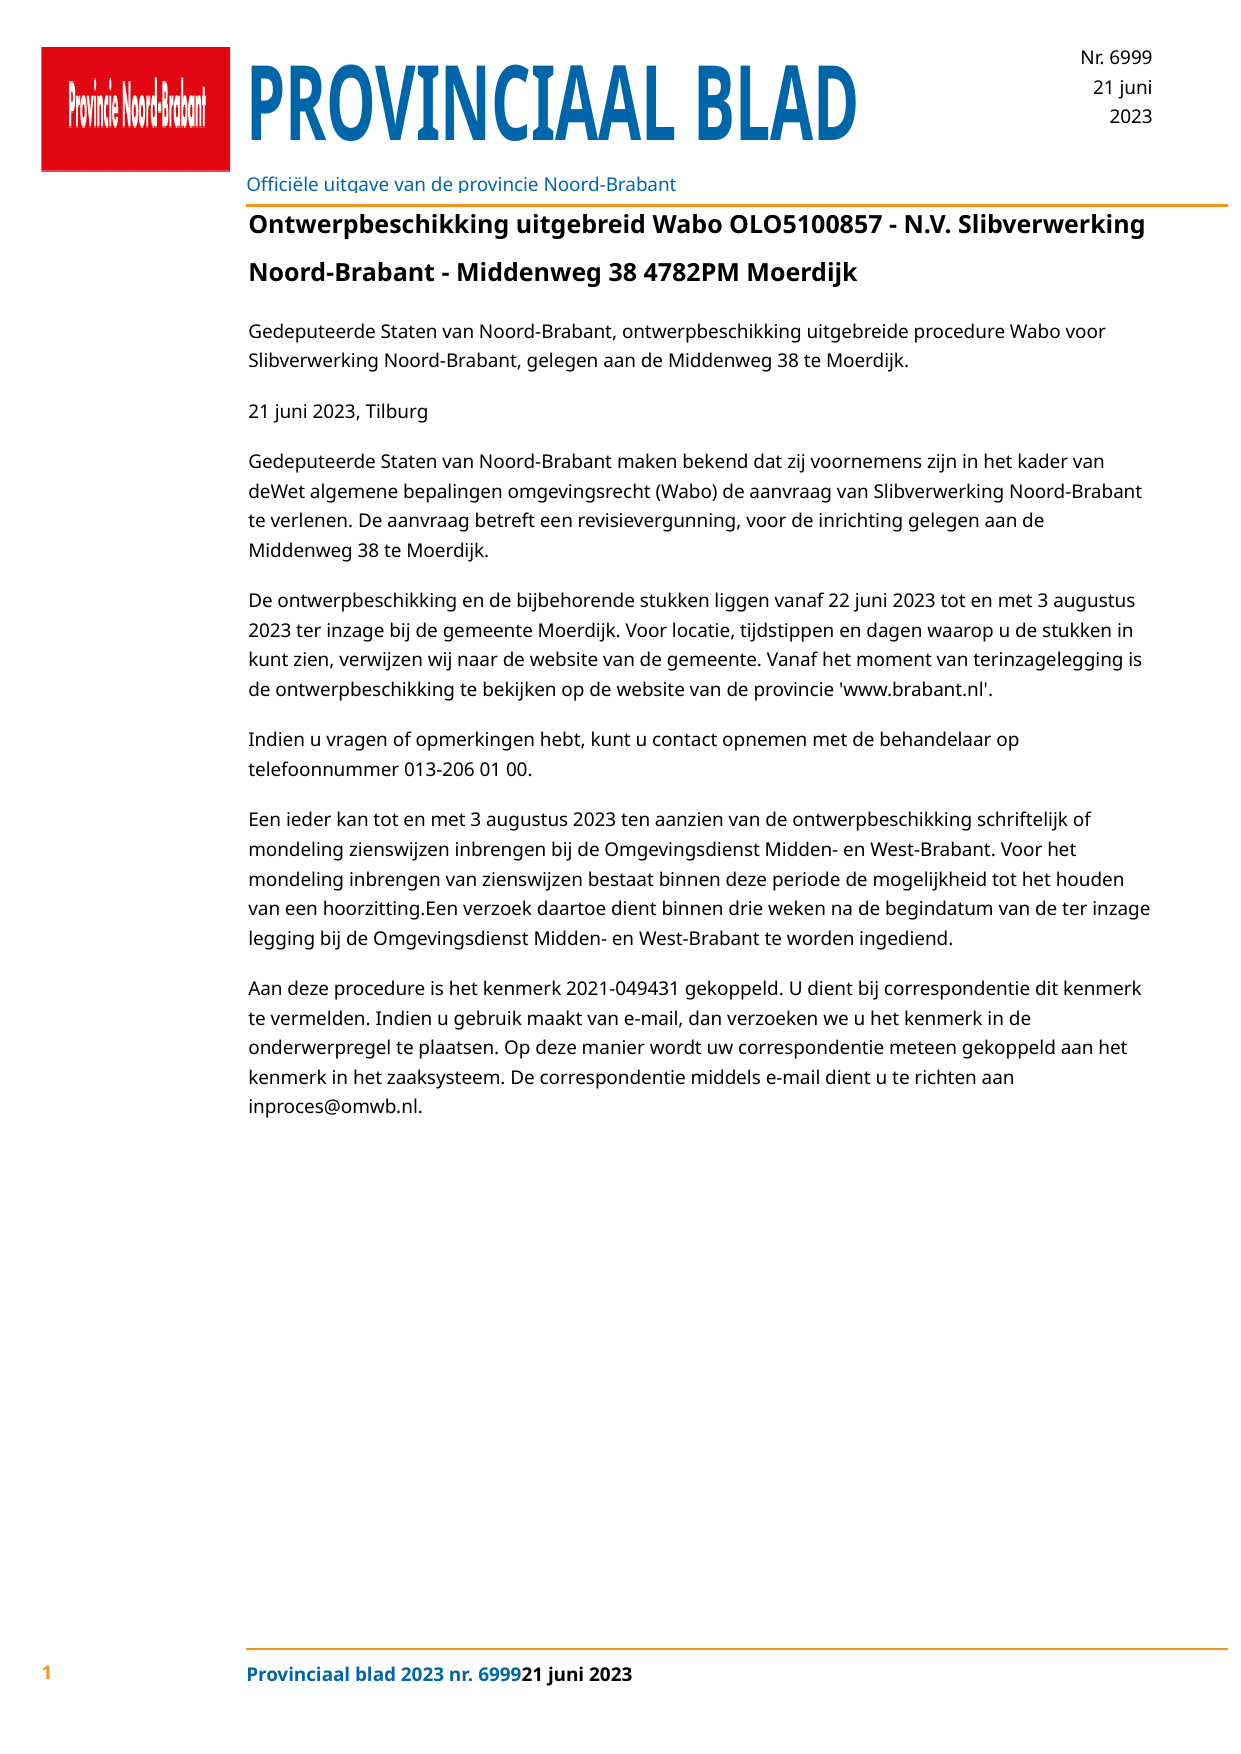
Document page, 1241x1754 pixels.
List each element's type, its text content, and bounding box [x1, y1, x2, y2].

picture [41, 47, 231, 172]
text Een ieder kan tot en met 3 augustus 2023 ten aanzien van de ontwerpbeschikking schriftelijk of mondeling zienswijzen inbrengen bij de Omgevingsdienst Midden- en West-Brabant. Voor het mondeling inbrengen van zienswijzen bestaat binnen deze periode de mogelijkheid tot het houden van een hoorzitting.Een verzoek daartoe dient binnen drie weken na de begindatum van de ter inzage legging bij de Omgevingsdienst Midden- en West-Brabant te worden ingediend. [248, 807, 1152, 951]
text Aan deze procedure is het kenmerk 2021-049431 gekoppeld. U dient bij correspondentie dit kenmerk te vermelden. Indien u gebruik maakt van e-mail, dan verzoeken we u het kenmerk in de onderwerpregel te plaatsen. Op deze manier wordt uw correspondentie meteen gekoppeld aan het kenmerk in het zaaksysteem. De correspondentie middels e-mail dient u te richten aan inproces@omwb.nl. [248, 975, 1152, 1119]
text Indien u vragen of opmerkingen hebt, kunt u contact opnemen met de behandelaar op telefoonnummer 013-206 01 00. [248, 727, 1152, 782]
text Ontwerpbeschikking uitgebreid Wabo OLO5100857 - N.V. Slibverwerking Noord-Brabant - Middenweg 38 4782PM Moerdijk [248, 207, 1152, 288]
text De ontwerpbeschikking en de bijbehorende stukken liggen vanaf 22 juni 2023 tot en met 3 augustus 2023 ter inzage bij de gemeente Moerdijk. Voor locatie, tijdstippen en dagen waarop u de stukken in kunt zien, verwijzen wij naar de website van de gemeente. Vanaf het moment van terinzagelegging is de ontwerpbeschikking te bekijken op de website van de provincie 'www.brabant.nl'. [248, 587, 1152, 702]
text Gedeputeerde Staten van Noord-Brabant, ontwerpbeschikking uitgebreide procedure Wabo voor Slibverwerking Noord-Brabant, gelegen aan de Middenweg 38 te Moerdijk. [248, 318, 1152, 373]
text Gedeputeerde Staten van Noord-Brabant maken bekend dat zij voornemens zijn in het kader van deWet algemene bepalingen omgevingsrecht (Wabo) de aanvraag van Slibverwerking Noord-Brabant te verlenen. De aanvraag betreft een revisievergunning, voor de inrichting gelegen aan de Middenweg 38 te Moerdijk. [248, 448, 1152, 563]
text 21 juni 2023, Tilburg [248, 398, 1152, 424]
